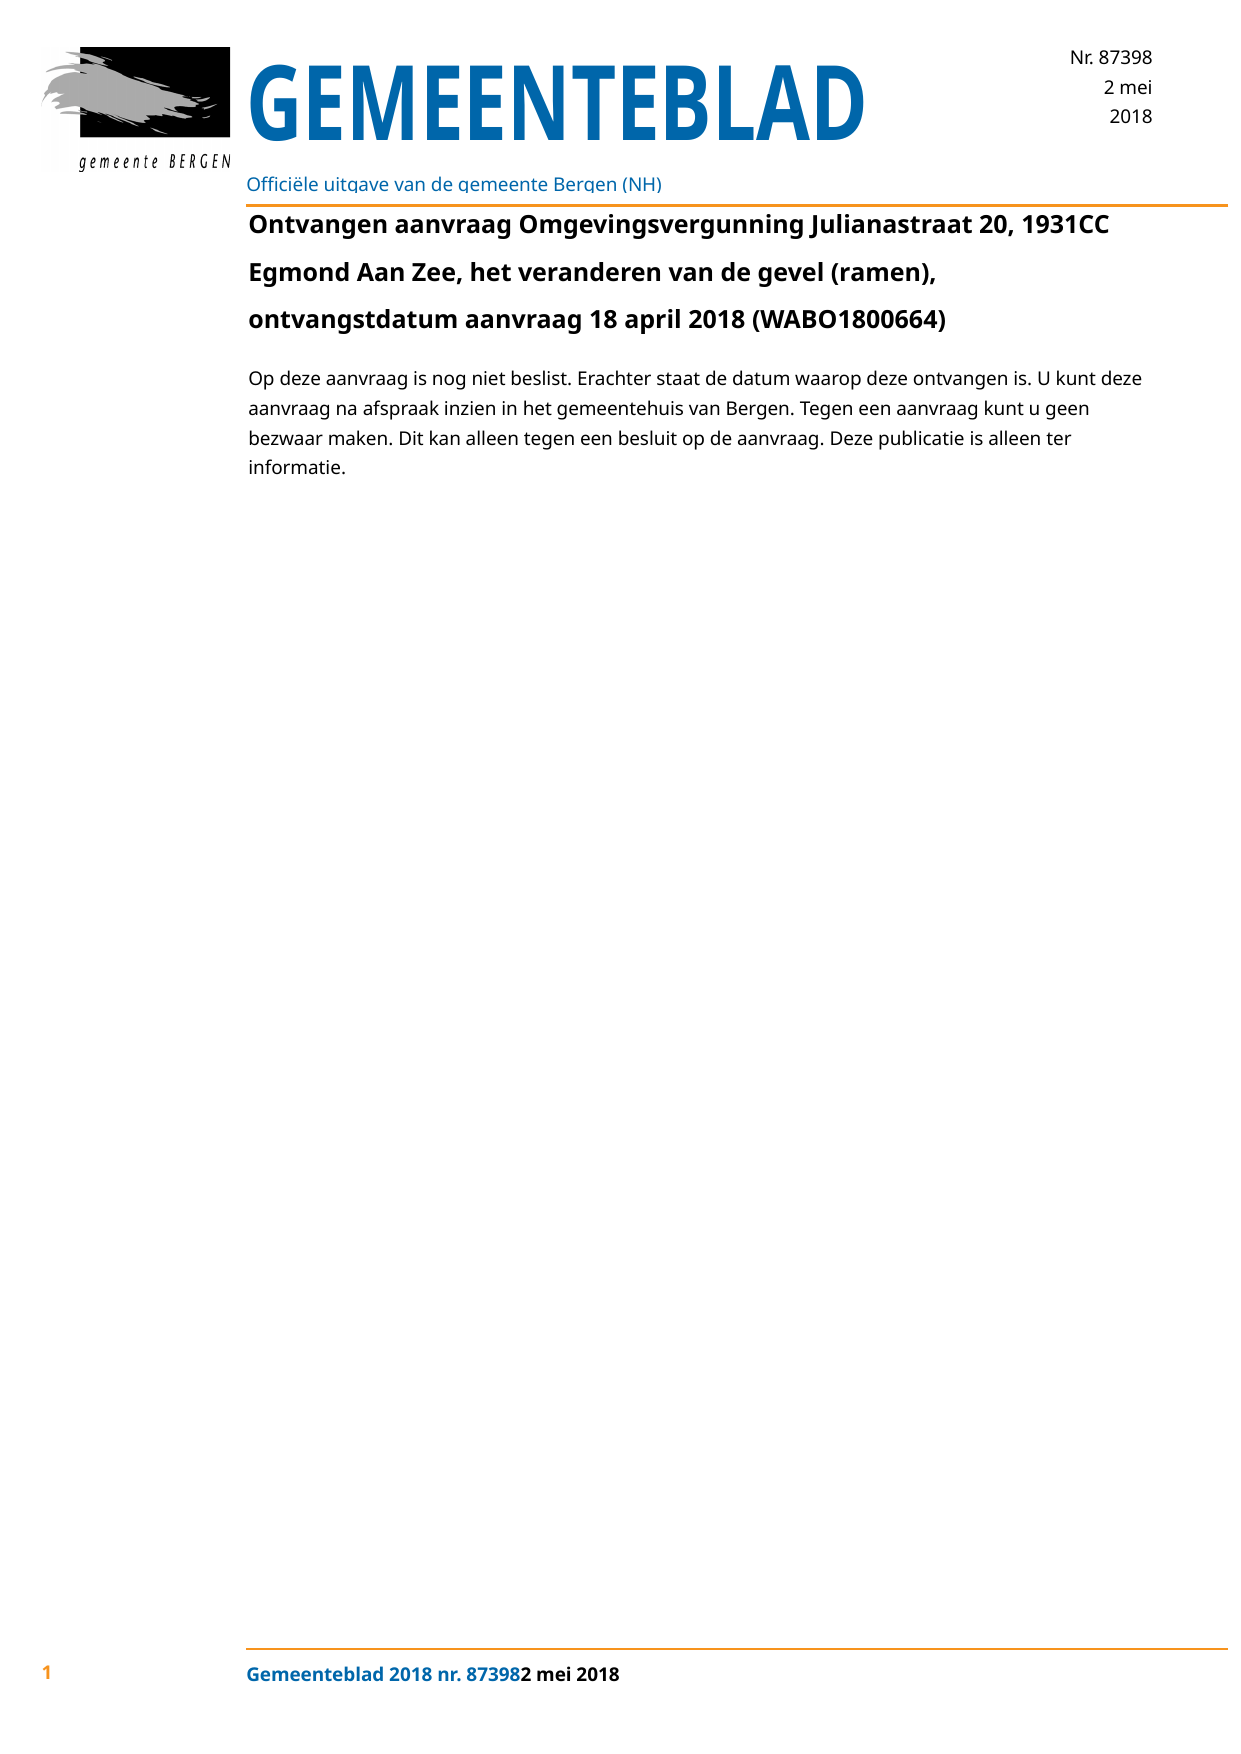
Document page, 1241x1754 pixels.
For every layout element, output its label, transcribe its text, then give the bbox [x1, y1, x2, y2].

text Op deze aanvraag is nog niet beslist. Erachter staat de datum waarop deze ontvangen is. U kunt deze aanvraag na afspraak inzien in het gemeentehuis van Bergen. Tegen een aanvraag kunt u geen bezwaar maken. Dit kan alleen tegen een besluit op de aanvraag. Deze publicatie is alleen ter informatie. [248, 366, 1152, 480]
text Ontvangen aanvraag Omgevingsvergunning Julianastraat 20, 1931CC Egmond Aan Zee, het veranderen van de gevel (ramen), ontvangstdatum aanvraag 18 april 2018 (WABO1800664) [248, 207, 1152, 336]
picture [41, 47, 231, 172]
